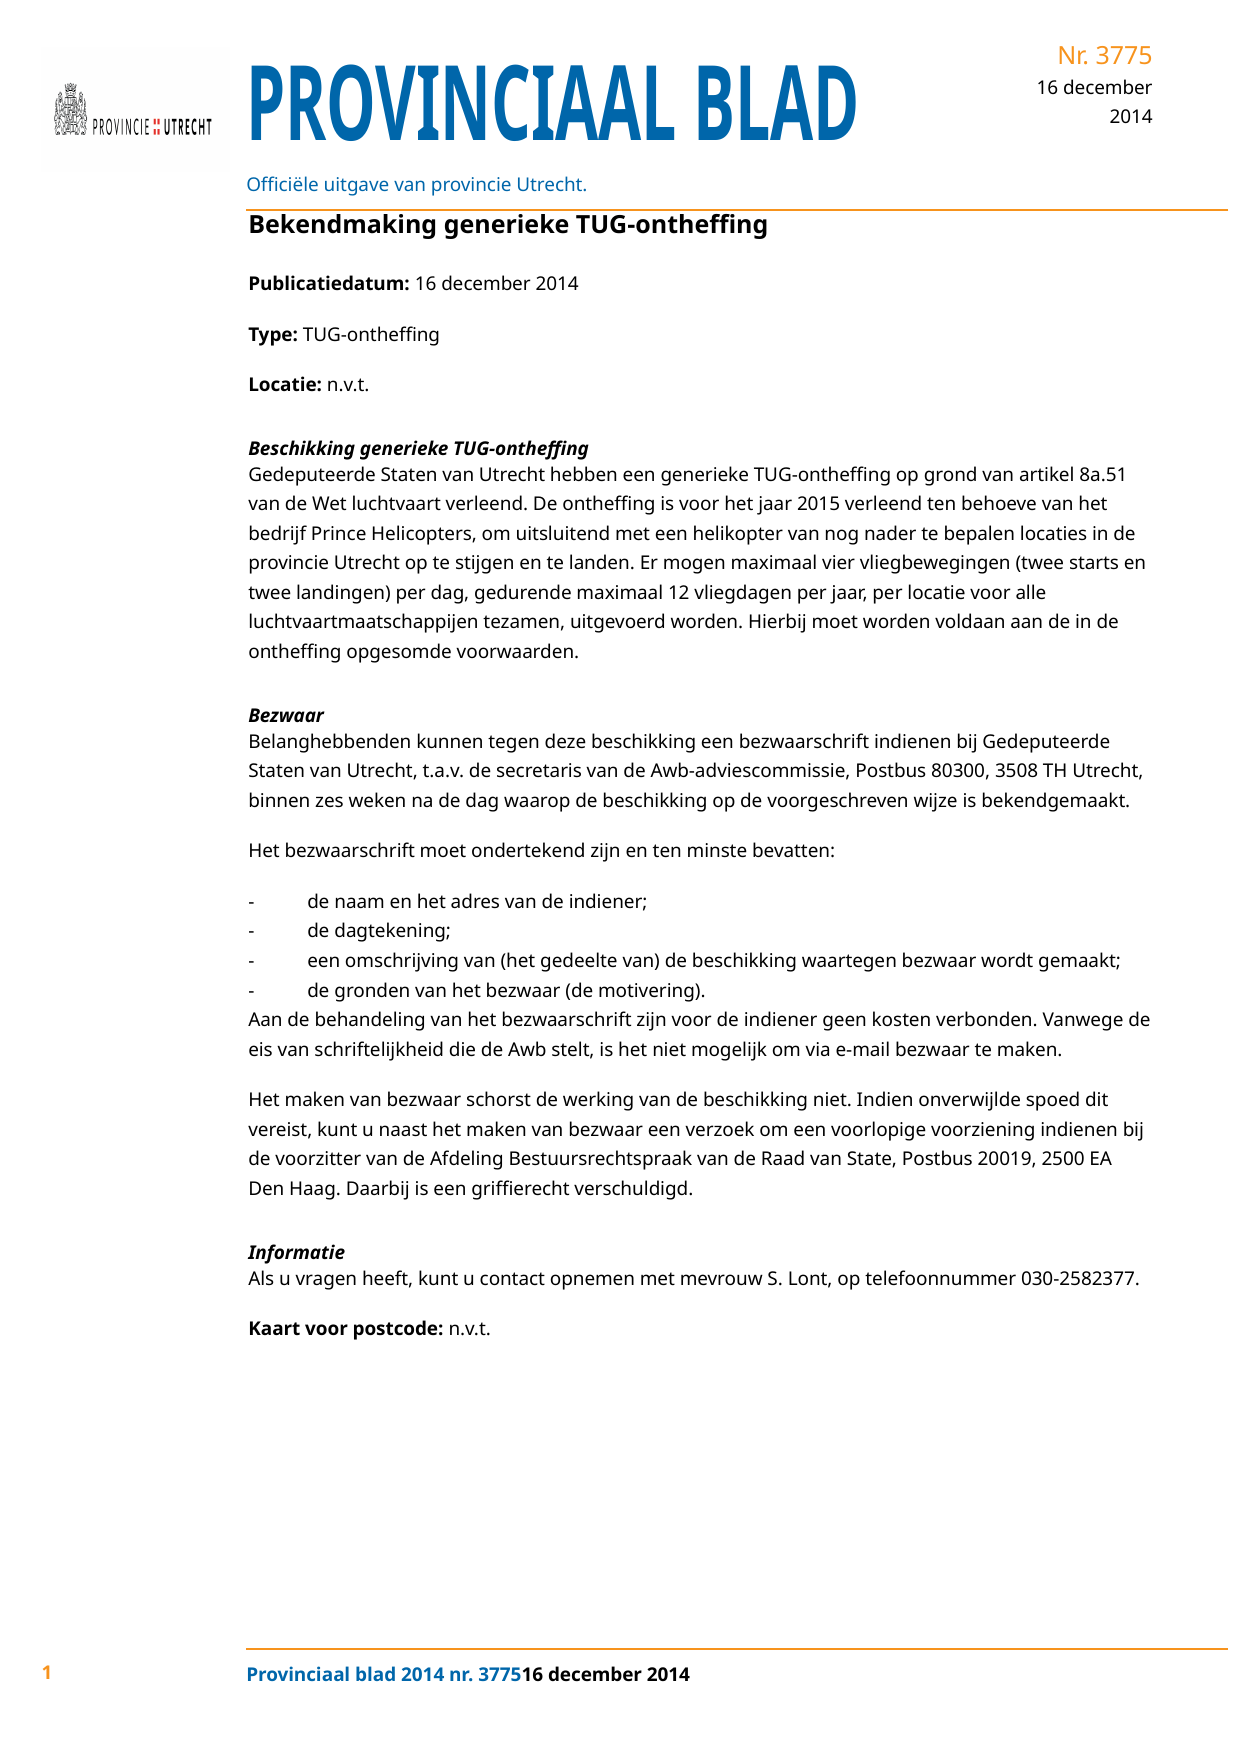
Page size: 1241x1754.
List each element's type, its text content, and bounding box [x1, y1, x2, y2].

text Kaart voor postcode: n.v.t. [248, 1315, 1152, 1341]
text Het bezwaarschrift moet ondertekend zijn en ten minste bevatten: [248, 838, 1152, 863]
text Type: TUG-ontheffing [248, 321, 1152, 346]
text Gedeputeerde Staten van Utrecht hebben een generieke TUG-ontheffing op grond van artikel 8a.51 van de Wet luchtvaart verleend. De ontheffing is voor het jaar 2015 verleend ten behoeve van het bedrijf Prince Helicopters, om uitsluitend met een helikopter van nog nader te bepalen locaties in de provincie Utrecht op te stijgen en te landen. Er mogen maximaal vier vliegbewegingen (twee starts en twee landingen) per dag, gedurende maximaal 12 vliegdagen per jaar, per locatie voor alle luchtvaartmaatschappijen tezamen, uitgevoerd worden. Hierbij moet worden voldaan aan de in de ontheffing opgesomde voorwaarden. [248, 461, 1152, 664]
list de dagtekening; [248, 918, 1152, 943]
text Beschikking generieke TUG-ontheffing [248, 435, 1152, 461]
text Locatie: n.v.t. [248, 371, 1152, 397]
list de gronden van het bezwaar (de motivering). [248, 977, 1152, 1002]
text Informatie [248, 1239, 1152, 1265]
text Aan de behandeling van het bezwaarschrift zijn voor de indiener geen kosten verbonden. Vanwege de eis van schriftelijkheid die de Awb stelt, is het niet mogelijk om via e-mail bezwaar te maken. [248, 1006, 1152, 1062]
text Bezwaar [248, 702, 1152, 728]
text Belanghebbenden kunnen tegen deze beschikking een bezwaarschrift indienen bij Gedeputeerde Staten van Utrecht, t.a.v. de secretaris van de Awb-adviescommissie, Postbus 80300, 3508 TH Utrecht, binnen zes weken na de dag waarop de beschikking op de voorgeschreven wijze is bekendgemaakt. [248, 728, 1152, 813]
text Bekendmaking generieke TUG-ontheffing [248, 211, 1152, 241]
text Als u vragen heeft, kunt u contact opnemen met mevrouw S. Lont, op telefoonnummer 030-2582377. [248, 1265, 1152, 1291]
text Het maken van bezwaar schorst de werking van de beschikking niet. Indien onverwijlde spoed dit vereist, kunt u naast het maken van bezwaar een verzoek om een voorlopige voorziening indienen bij de voorzitter van de Afdeling Bestuursrechtspraak van de Raad van State, Postbus 20019, 2500 EA Den Haag. Daarbij is een griffierecht verschuldigd. [248, 1086, 1152, 1201]
picture [41, 47, 231, 172]
text Publicatiedatum: 16 december 2014 [248, 270, 1152, 296]
list de naam en het adres van de indiener; [248, 888, 1152, 914]
list een omschrijving van (het gedeelte van) de beschikking waartegen bezwaar wordt gemaakt; [248, 947, 1152, 973]
